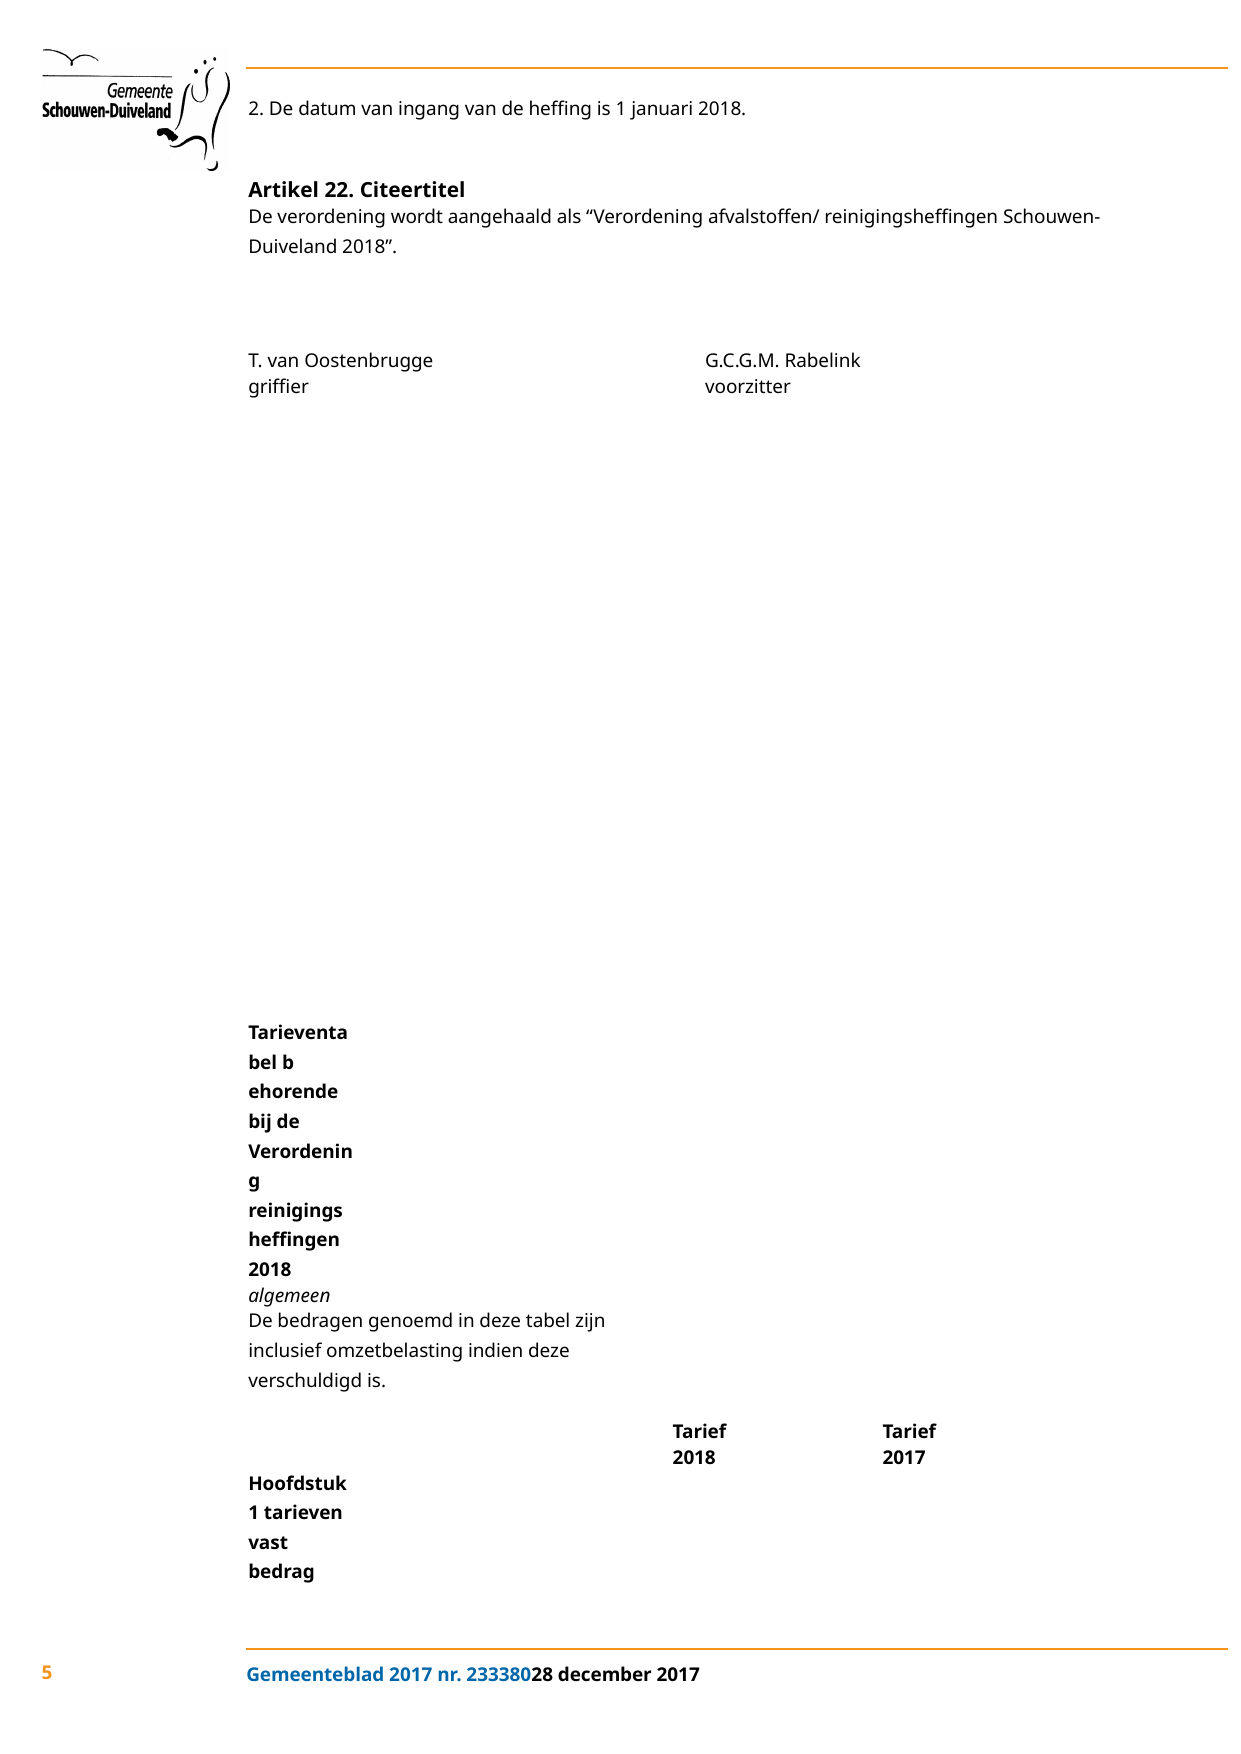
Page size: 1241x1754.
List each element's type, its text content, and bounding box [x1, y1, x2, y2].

table_header [705, 322, 1152, 347]
table_cell Tarieventabel b ehorende bij de Verordening reinigingsheffingen 2018 [248, 1020, 353, 1282]
table_cell [673, 1020, 777, 1282]
table_cell [778, 1393, 882, 1418]
table_cell [882, 1393, 1047, 1418]
table_cell [248, 1444, 353, 1470]
table_cell [778, 1020, 882, 1282]
table_cell Tarief [882, 1418, 1047, 1444]
table_header [882, 994, 1047, 1019]
table_cell Tarief [673, 1418, 777, 1444]
table_cell Hoofdstuk 1 tarieven vast bedrag [248, 1470, 353, 1584]
table_cell [248, 1418, 353, 1444]
table_cell [882, 1470, 1047, 1584]
table_cell [673, 1308, 777, 1393]
table_header [248, 994, 672, 1019]
table_cell [778, 1308, 882, 1393]
table_cell [248, 1393, 353, 1418]
table_cell T. van Oostenbrugge [248, 348, 705, 373]
text 2. De datum van ingang van de heffing is 1 januari 2018. [248, 95, 1152, 121]
table_cell [353, 1444, 672, 1470]
text Artikel 22. Citeertitel [248, 175, 1152, 203]
table_header [778, 994, 882, 1019]
table_cell [882, 1020, 1047, 1282]
table_cell [353, 1418, 672, 1444]
table_cell [778, 1282, 882, 1308]
table_cell G.C.G.M. Rabelink [705, 348, 1152, 373]
table_cell [673, 1393, 777, 1418]
table_cell [778, 1418, 882, 1444]
table_cell [778, 1470, 882, 1584]
text De verordening wordt aangehaald als “Verordening afvalstoffen/ reinigingsheffingen Schouwen-Duiveland 2018”. [248, 203, 1152, 258]
table_cell [673, 1470, 777, 1584]
table_cell [778, 1444, 882, 1470]
table_header [673, 994, 777, 1019]
table_header [248, 322, 705, 347]
table_cell [882, 1282, 1047, 1308]
table_cell algemeen [248, 1282, 672, 1308]
table_cell voorzitter [705, 373, 1152, 399]
table_cell [353, 1470, 672, 1584]
table_cell 2018 [673, 1444, 777, 1470]
table_cell De bedragen genoemd in deze tabel zijn inclusief omzetbelasting indien deze verschuldigd is. [248, 1308, 672, 1393]
table_cell 2017 [882, 1444, 1047, 1470]
table_cell griffier [248, 373, 705, 399]
table_cell [353, 1020, 672, 1282]
picture [41, 47, 231, 172]
table_cell [353, 1393, 672, 1418]
table_cell [882, 1308, 1047, 1393]
table_cell [673, 1282, 777, 1308]
